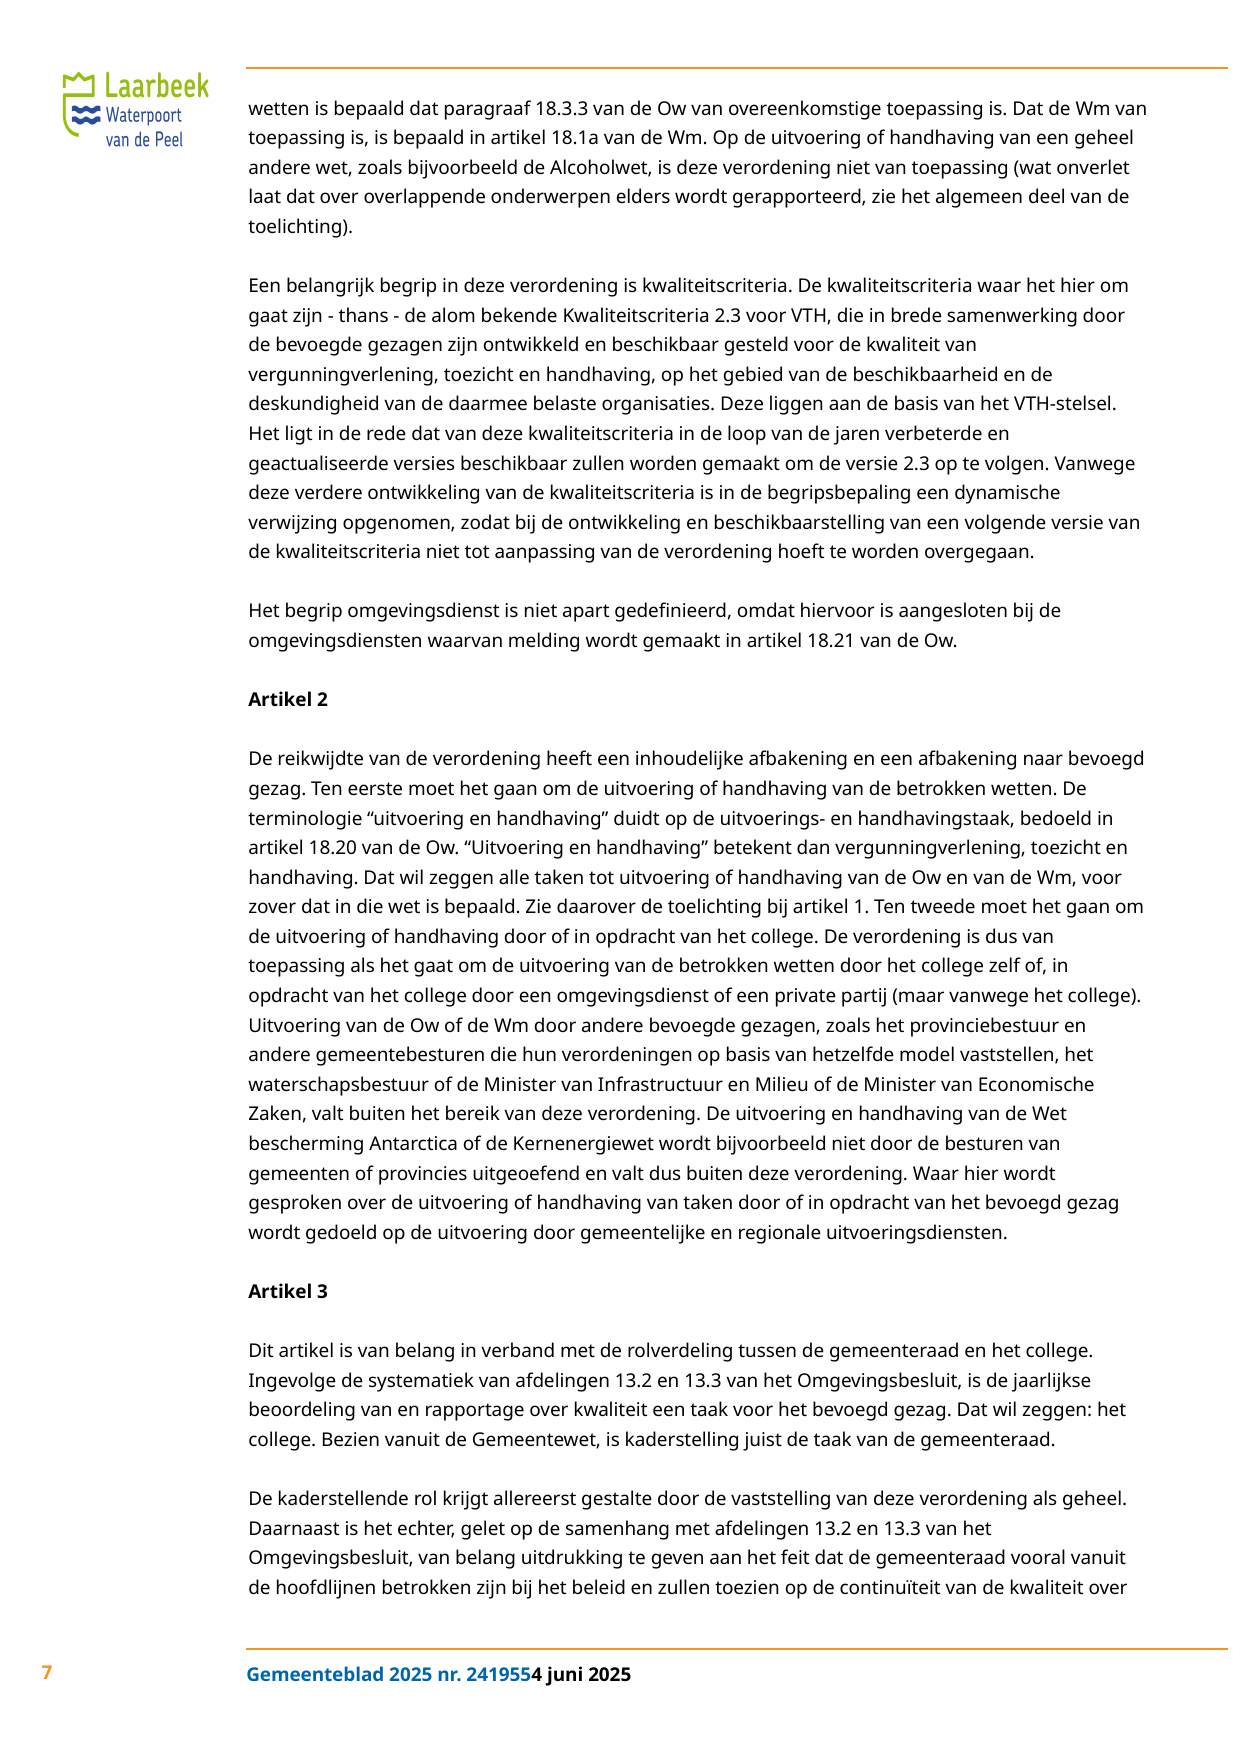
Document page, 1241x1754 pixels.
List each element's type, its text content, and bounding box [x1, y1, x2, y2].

text De kaderstellende rol krijgt allereerst gestalte door de vaststelling van deze verordening als geheel. Daarnaast is het echter, gelet op de samenhang met afdelingen 13.2 en 13.3 van het Omgevingsbesluit, van belang uitdrukking te geven aan het feit dat de gemeenteraad vooral vanuit de hoofdlijnen betrokken zijn bij het beleid en zullen toezien op de continuïteit van de kwaliteit over [248, 1485, 1152, 1600]
text Het begrip omgevingsdienst is niet apart gedefinieerd, omdat hiervoor is aangesloten bij de omgevingsdiensten waarvan melding wordt gemaakt in artikel 18.21 van de Ow. [248, 598, 1152, 653]
text Artikel 2 [248, 686, 1152, 712]
text Dit artikel is van belang in verband met de rolverdeling tussen de gemeenteraad en het college. Ingevolge de systematiek van afdelingen 13.2 en 13.3 van het Omgevingsbesluit, is de jaarlijkse beoordeling van en rapportage over kwaliteit een taak voor het bevoegd gezag. Dat wil zeggen: het college. Bezien vanuit de Gemeentewet, is kaderstelling juist de taak van de gemeenteraad. [248, 1337, 1152, 1452]
text Een belangrijk begrip in deze verordening is kwaliteitscriteria. De kwaliteitscriteria waar het hier om gaat zijn - thans - de alom bekende Kwaliteitscriteria 2.3 voor VTH, die in brede samenwerking door de bevoegde gezagen zijn ontwikkeld en beschikbaar gesteld voor de kwaliteit van vergunningverlening, toezicht en handhaving, op het gebied van de beschikbaarheid en de deskundigheid van de daarmee belaste organisaties. Deze liggen aan de basis van het VTH-stelsel. Het ligt in de rede dat van deze kwaliteitscriteria in de loop van de jaren verbeterde en geactualiseerde versies beschikbaar zullen worden gemaakt om de versie 2.3 op te volgen. Vanwege deze verdere ontwikkeling van de kwaliteitscriteria is in de begripsbepaling een dynamische verwijzing opgenomen, zodat bij de ontwikkeling en beschikbaarstelling van een volgende versie van de kwaliteitscriteria niet tot aanpassing van de verordening hoeft te worden overgegaan. [248, 272, 1152, 564]
text De reikwijdte van de verordening heeft een inhoudelijke afbakening en een afbakening naar bevoegd gezag. Ten eerste moet het gaan om de uitvoering of handhaving van de betrokken wetten. De terminologie “uitvoering en handhaving” duidt op de uitvoerings- en handhavingstaak, bedoeld in artikel 18.20 van de Ow. “Uitvoering en handhaving” betekent dan vergunningverlening, toezicht en handhaving. Dat wil zeggen alle taken tot uitvoering of handhaving van de Ow en van de Wm, voor zover dat in die wet is bepaald. Zie daarover de toelichting bij artikel 1. Ten tweede moet het gaan om de uitvoering of handhaving door of in opdracht van het college. De verordening is dus van toepassing als het gaat om de uitvoering van de betrokken wetten door het college zelf of, in opdracht van het college door een omgevingsdienst of een private partij (maar vanwege het college). Uitvoering van de Ow of de Wm door andere bevoegde gezagen, zoals het provinciebestuur en andere gemeentebesturen die hun verordeningen op basis van hetzelfde model vaststellen, het waterschapsbestuur of de Minister van Infrastructuur en Milieu of de Minister van Economische Zaken, valt buiten het bereik van deze verordening. De uitvoering en handhaving van de Wet bescherming Antarctica of de Kernenergiewet wordt bijvoorbeeld niet door de besturen van gemeenten of provincies uitgeoefend en valt dus buiten deze verordening. Waar hier wordt gesproken over de uitvoering of handhaving van taken door of in opdracht van het bevoegd gezag wordt gedoeld op de uitvoering door gemeentelijke en regionale uitvoeringsdiensten. [248, 746, 1152, 1245]
text Artikel 3 [248, 1278, 1152, 1304]
text wetten is bepaald dat paragraaf 18.3.3 van de Ow van overeenkomstige toepassing is. Dat de Wm van toepassing is, is bepaald in artikel 18.1a van de Wm. Op de uitvoering of handhaving van een geheel andere wet, zoals bijvoorbeeld de Alcoholwet, is deze verordening niet van toepassing (wat onverlet laat dat over overlappende onderwerpen elders wordt gerapporteerd, zie het algemeen deel van de toelichting). [248, 95, 1152, 239]
picture [41, 47, 231, 172]
